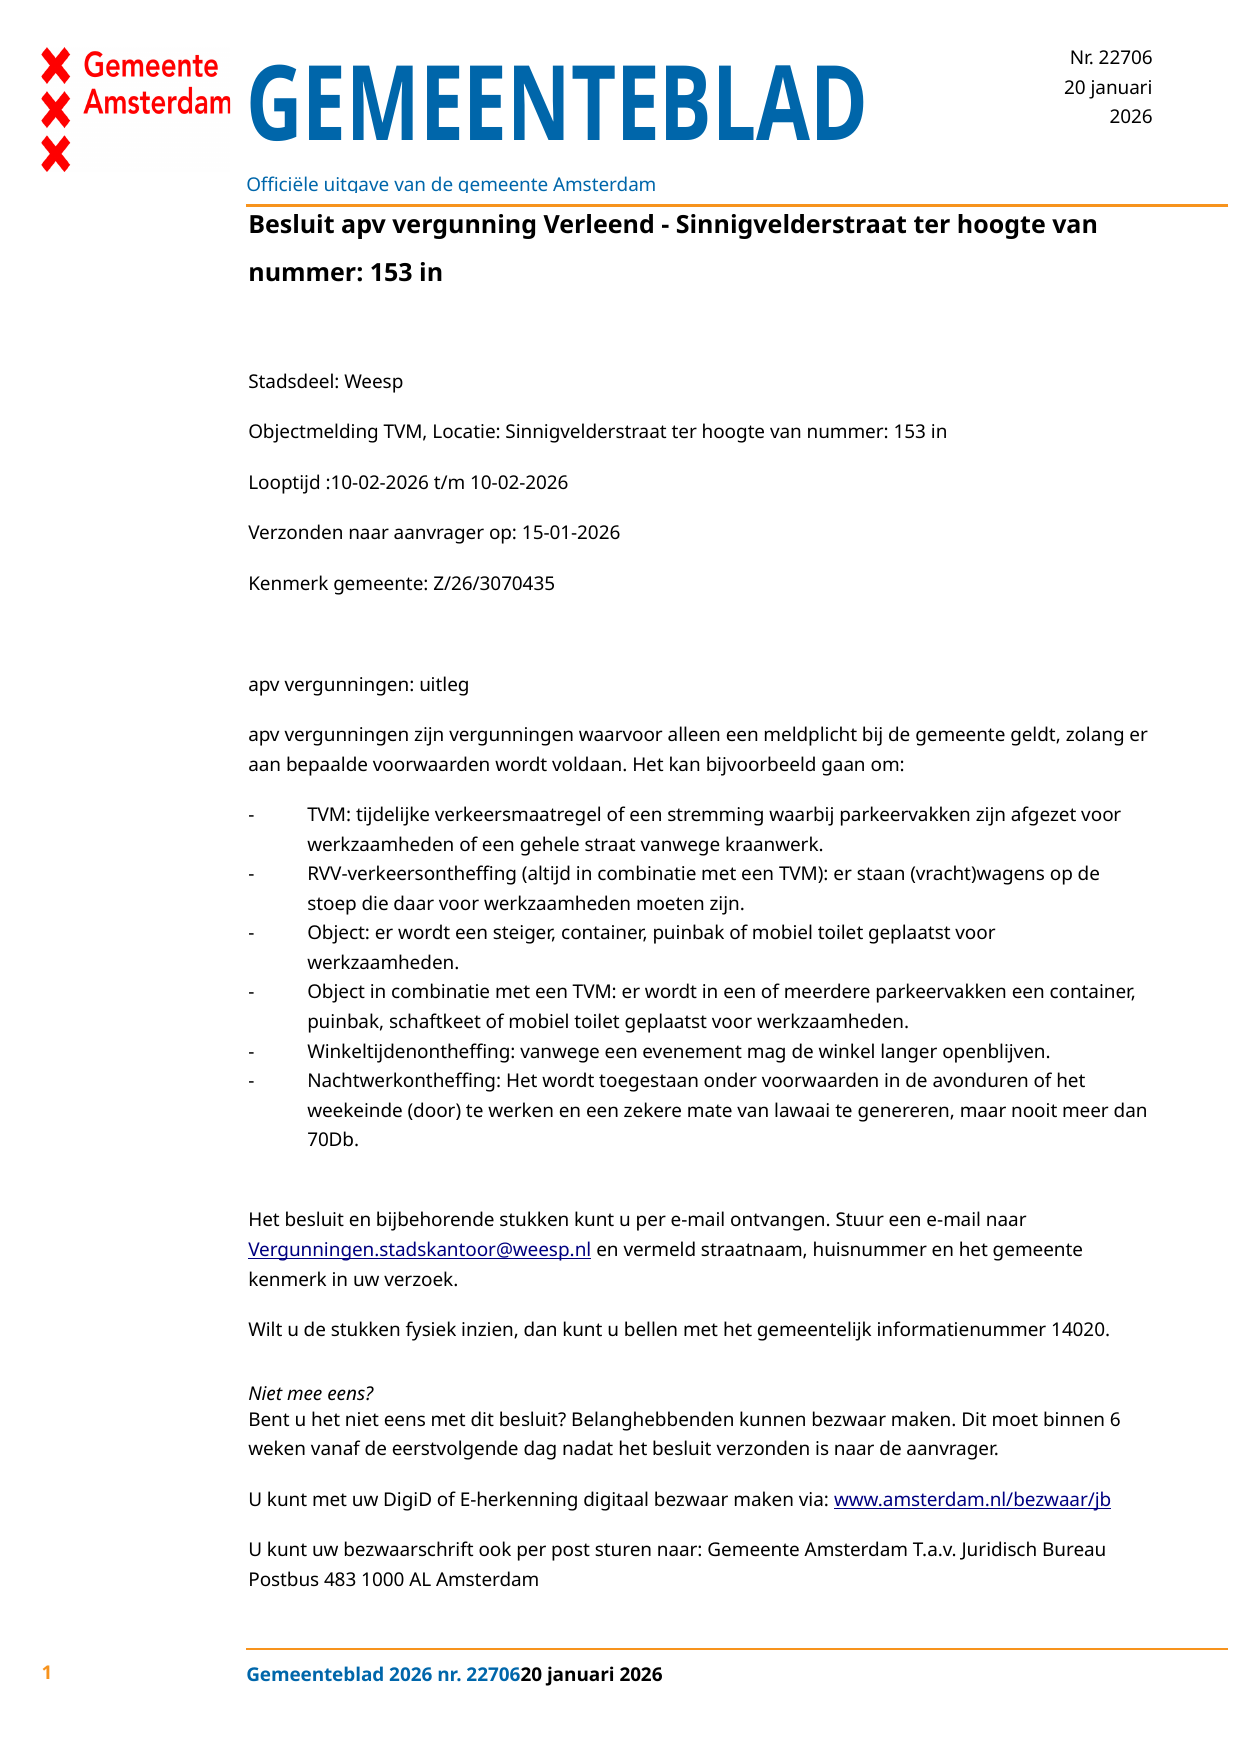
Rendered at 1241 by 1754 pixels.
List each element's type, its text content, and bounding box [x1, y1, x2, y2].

text apv vergunningen: uitleg [248, 671, 1152, 697]
text Wilt u de stukken fysiek inzien, dan kunt u bellen met het gemeentelijk informatienummer 14020. [248, 1316, 1152, 1342]
text Stadsdeel: Weesp [248, 368, 1152, 394]
text Objectmelding TVM, Locatie: Sinnigvelderstraat ter hoogte van nummer: 153 in [248, 419, 1152, 444]
text Looptijd :10-02-2026 t/m 10-02-2026 [248, 469, 1152, 495]
text U kunt uw bezwaarschrift ook per post sturen naar: Gemeente Amsterdam T.a.v. Juridisch Bureau Postbus 483 1000 AL Amsterdam [248, 1536, 1152, 1592]
list Nachtwerkontheffing: Het wordt toegestaan onder voorwaarden in de avonduren of het weekeinde (door) te werken en een zekere mate van lawaai te genereren, maar nooit meer dan 70Db. [248, 1067, 1152, 1152]
list TVM: tijdelijke verkeersmaatregel of een stremming waarbij parkeervakken zijn afgezet voor werkzaamheden of een gehele straat vanwege kraanwerk. [248, 801, 1152, 857]
text Bent u het niet eens met dit besluit? Belanghebbenden kunnen bezwaar maken. Dit moet binnen 6 weken vanaf de eerstvolgende dag nadat het besluit verzonden is naar de aanvrager. [248, 1406, 1152, 1461]
text Het besluit en bijbehorende stukken kunt u per e-mail ontvangen. Stuur een e-mail naar Vergunningen.stadskantoor@weesp.nl en vermeld straatnaam, huisnummer en het gemeente kenmerk in uw verzoek. [248, 1207, 1152, 1292]
list Winkeltijdenontheffing: vanwege een evenement mag de winkel langer openblijven. [248, 1038, 1152, 1064]
text apv vergunningen zijn vergunningen waarvoor alleen een meldplicht bij de gemeente geldt, zolang er aan bepaalde voorwaarden wordt voldaan. Het kan bijvoorbeeld gaan om: [248, 721, 1152, 777]
text Verzonden naar aanvrager op: 15-01-2026 [248, 519, 1152, 545]
text Niet mee eens? [248, 1380, 1152, 1406]
text Kenmerk gemeente: Z/26/3070435 [248, 570, 1152, 596]
list Object in combinatie met een TVM: er wordt in een of meerdere parkeervakken een container, puinbak, schaftkeet of mobiel toilet geplaatst voor werkzaamheden. [248, 979, 1152, 1034]
list Object: er wordt een steiger, container, puinbak of mobiel toilet geplaatst voor werkzaamheden. [248, 919, 1152, 975]
picture [41, 47, 231, 172]
text Besluit apv vergunning Verleend - Sinnigvelderstraat ter hoogte van nummer: 153 in [248, 207, 1152, 288]
list RVV-verkeersontheffing (altijd in combinatie met een TVM): er staan (vracht)wagens op de stoep die daar voor werkzaamheden moeten zijn. [248, 860, 1152, 916]
text U kunt met uw DigiD of E-herkenning digitaal bezwaar maken via: www.amsterdam.nl/bezwaar/jb [248, 1486, 1152, 1512]
